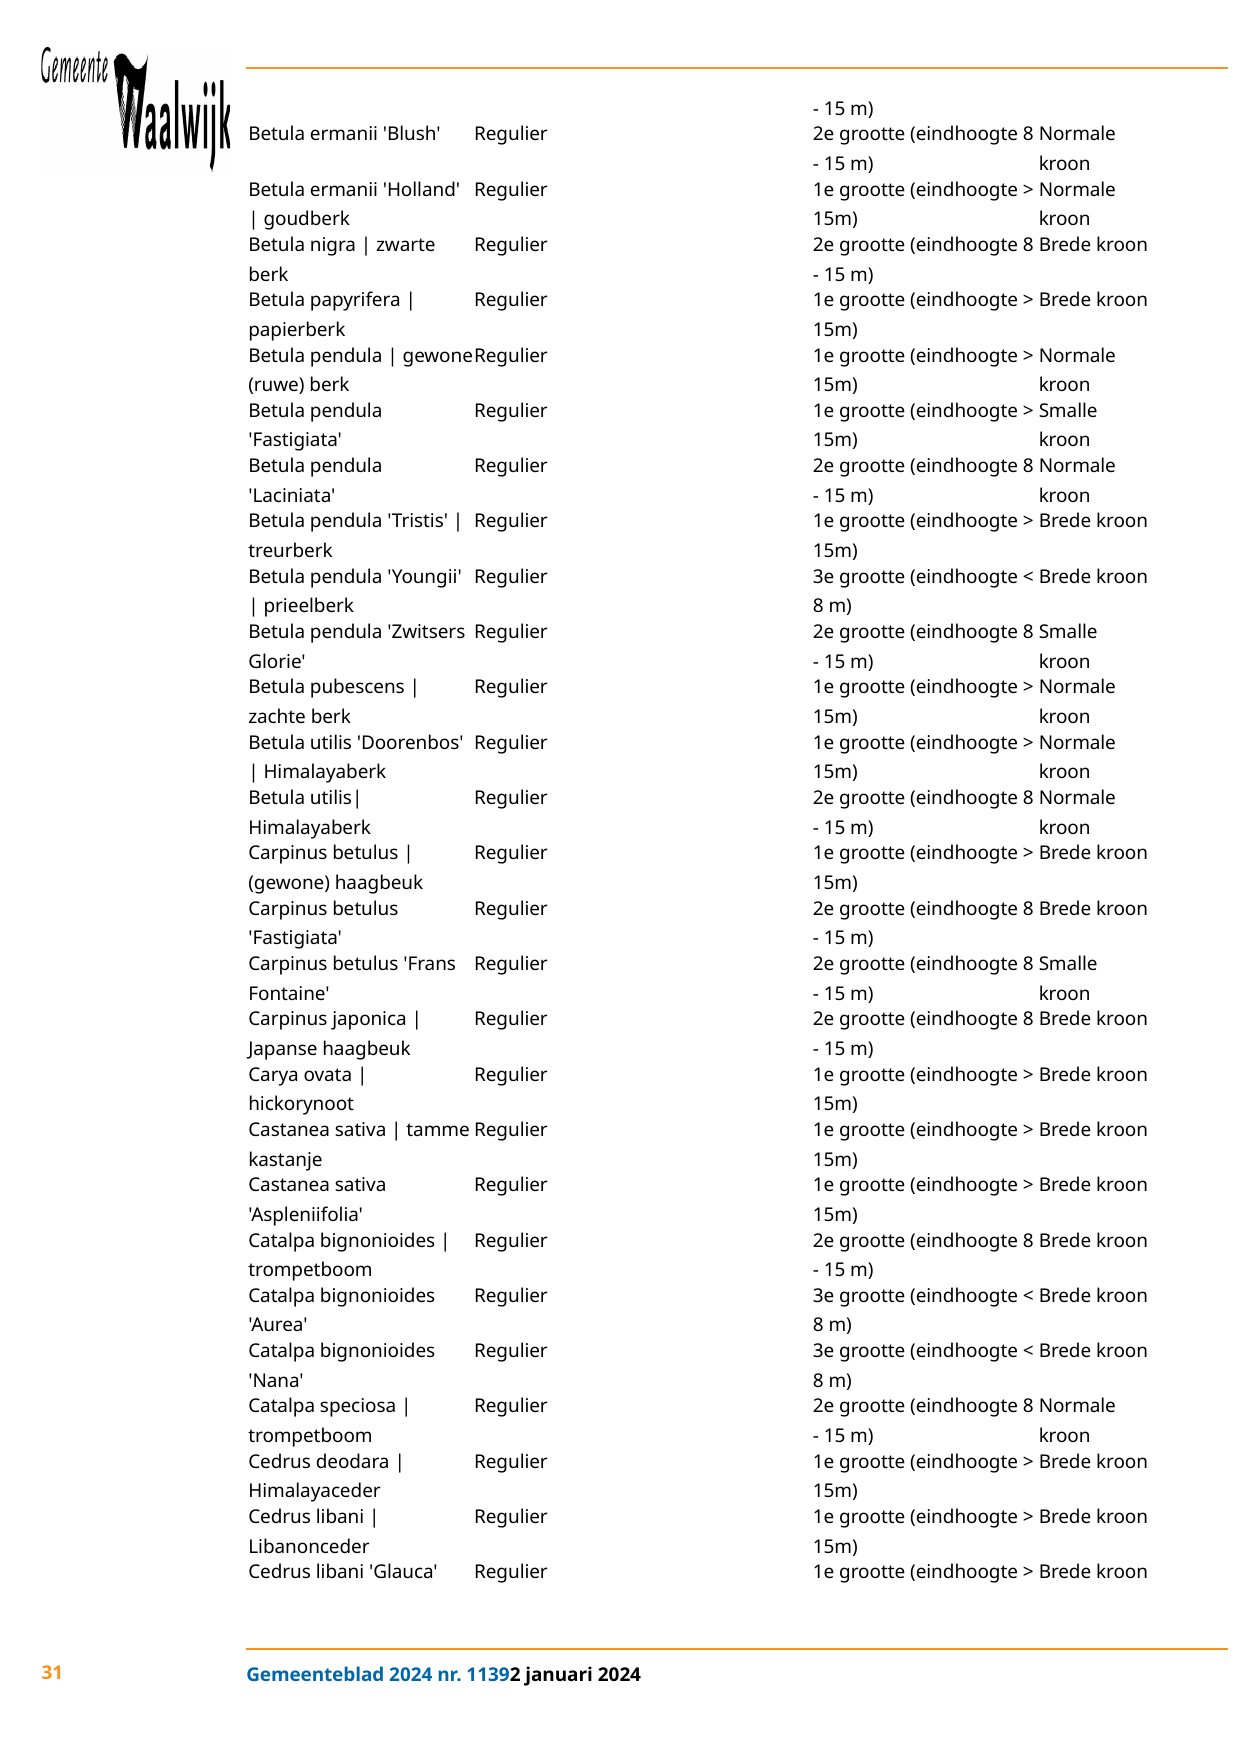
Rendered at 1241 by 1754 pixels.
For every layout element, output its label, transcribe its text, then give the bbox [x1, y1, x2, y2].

table_cell Castanea sativa 'Aspleniifolia' [248, 1171, 474, 1227]
table_cell Brede kroon [1039, 1559, 1152, 1584]
table_cell 1e grootte (eindhoogte > 15m) [813, 397, 1038, 452]
table_cell 2e grootte (eindhoogte 8 - 15 m) [813, 121, 1038, 176]
table_cell 1e grootte (eindhoogte > 15m) [813, 1503, 1038, 1559]
table_cell Smalle kroon [1039, 950, 1152, 1006]
table_cell Cedrus libani 'Glauca' [248, 1559, 474, 1584]
table_cell Regulier [474, 1559, 813, 1584]
table_cell Regulier [474, 784, 813, 839]
table_cell Betula pendula 'Tristis' | treurberk [248, 508, 474, 563]
table_cell Carpinus japonica | Japanse haagbeuk [248, 1006, 474, 1061]
table_cell Brede kroon [1039, 1338, 1152, 1393]
table_cell Regulier [474, 729, 813, 784]
table_cell [1039, 95, 1152, 121]
table_cell Regulier [474, 1116, 813, 1171]
table_cell Betula pendula 'Laciniata' [248, 453, 474, 508]
table_cell 1e grootte (eindhoogte > 15m) [813, 286, 1038, 342]
table_cell 2e grootte (eindhoogte 8 - 15 m) [813, 231, 1038, 286]
table_cell 2e grootte (eindhoogte 8 - 15 m) [813, 453, 1038, 508]
table_cell 3e grootte (eindhoogte < 8 m) [813, 563, 1038, 618]
table_cell Betula utilis 'Doorenbos' | Himalayaberk [248, 729, 474, 784]
table_cell Brede kroon [1039, 563, 1152, 618]
table_cell 1e grootte (eindhoogte > 15m) [813, 176, 1038, 231]
table_cell Normale kroon [1039, 342, 1152, 397]
table_cell Brede kroon [1039, 1282, 1152, 1337]
table_cell Betula ermanii 'Blush' [248, 121, 474, 176]
table_cell - 15 m) [813, 95, 1038, 121]
table_cell 1e grootte (eindhoogte > 15m) [813, 1448, 1038, 1503]
table_cell Regulier [474, 286, 813, 342]
table_cell Betula pendula 'Fastigiata' [248, 397, 474, 452]
table_cell Regulier [474, 121, 813, 176]
table_cell Normale kroon [1039, 176, 1152, 231]
table_cell Normale kroon [1039, 729, 1152, 784]
table_cell 2e grootte (eindhoogte 8 - 15 m) [813, 784, 1038, 839]
table_cell 2e grootte (eindhoogte 8 - 15 m) [813, 1227, 1038, 1282]
table_cell Regulier [474, 342, 813, 397]
table_cell [248, 95, 474, 121]
table_cell [474, 95, 813, 121]
table_cell Cedrus deodara | Himalayaceder [248, 1448, 474, 1503]
table_cell Catalpa bignonioides 'Nana' [248, 1338, 474, 1393]
table_cell 2e grootte (eindhoogte 8 - 15 m) [813, 950, 1038, 1006]
table_cell 1e grootte (eindhoogte > 15m) [813, 729, 1038, 784]
table_cell 3e grootte (eindhoogte < 8 m) [813, 1338, 1038, 1393]
table_cell Regulier [474, 231, 813, 286]
table_cell 1e grootte (eindhoogte > 15m) [813, 508, 1038, 563]
table_cell Catalpa speciosa | trompetboom [248, 1393, 474, 1448]
table_cell Normale kroon [1039, 784, 1152, 839]
table_cell 2e grootte (eindhoogte 8 - 15 m) [813, 895, 1038, 950]
table_cell Normale kroon [1039, 453, 1152, 508]
table_cell Brede kroon [1039, 286, 1152, 342]
table_cell 1e grootte (eindhoogte > 15m) [813, 674, 1038, 729]
table_cell Regulier [474, 895, 813, 950]
table_cell Betula utilis| Himalayaberk [248, 784, 474, 839]
table_cell Regulier [474, 1393, 813, 1448]
table_cell Carya ovata | hickorynoot [248, 1061, 474, 1116]
table_cell Regulier [474, 1282, 813, 1337]
table_cell 1e grootte (eindhoogte > 15m) [813, 1116, 1038, 1171]
table_cell Regulier [474, 1448, 813, 1503]
table_cell 1e grootte (eindhoogte > 15m) [813, 1061, 1038, 1116]
table_cell Betula nigra | zwarte berk [248, 231, 474, 286]
table_cell 1e grootte (eindhoogte > 15m) [813, 1171, 1038, 1227]
table_cell Normale kroon [1039, 1393, 1152, 1448]
table_cell Regulier [474, 950, 813, 1006]
table_cell Brede kroon [1039, 1116, 1152, 1171]
table_cell Betula papyrifera | papierberk [248, 286, 474, 342]
table_cell Cedrus libani | Libanonceder [248, 1503, 474, 1559]
table_cell 1e grootte (eindhoogte > 15m) [813, 342, 1038, 397]
table_cell Regulier [474, 1061, 813, 1116]
table_cell Smalle kroon [1039, 618, 1152, 674]
table_cell Regulier [474, 1227, 813, 1282]
table_cell Carpinus betulus | (gewone) haagbeuk [248, 840, 474, 895]
table_cell Brede kroon [1039, 231, 1152, 286]
table_cell Normale kroon [1039, 674, 1152, 729]
table_cell Brede kroon [1039, 1006, 1152, 1061]
table_cell Brede kroon [1039, 1448, 1152, 1503]
table_cell Betula pendula 'Youngii' | prieelberk [248, 563, 474, 618]
table_cell Betula pendula | gewone (ruwe) berk [248, 342, 474, 397]
table_cell Smalle kroon [1039, 397, 1152, 452]
table_cell Regulier [474, 618, 813, 674]
table_cell Brede kroon [1039, 1227, 1152, 1282]
table_cell 1e grootte (eindhoogte > 15m) [813, 840, 1038, 895]
table_cell Carpinus betulus 'Fastigiata' [248, 895, 474, 950]
table_cell Betula pubescens | zachte berk [248, 674, 474, 729]
table_cell Catalpa bignonioides 'Aurea' [248, 1282, 474, 1337]
table_cell Regulier [474, 508, 813, 563]
table_cell Brede kroon [1039, 895, 1152, 950]
table_cell Regulier [474, 176, 813, 231]
table_cell 3e grootte (eindhoogte < 8 m) [813, 1282, 1038, 1337]
table_cell 2e grootte (eindhoogte 8 - 15 m) [813, 1393, 1038, 1448]
table_cell Regulier [474, 397, 813, 452]
table_cell Regulier [474, 563, 813, 618]
table_cell Regulier [474, 1338, 813, 1393]
table_cell Regulier [474, 1171, 813, 1227]
table_cell Carpinus betulus 'Frans Fontaine' [248, 950, 474, 1006]
table_cell Regulier [474, 1006, 813, 1061]
table_cell Brede kroon [1039, 1171, 1152, 1227]
picture [41, 47, 231, 172]
table_cell 2e grootte (eindhoogte 8 - 15 m) [813, 618, 1038, 674]
table_cell 2e grootte (eindhoogte 8 - 15 m) [813, 1006, 1038, 1061]
table_cell Brede kroon [1039, 840, 1152, 895]
table_cell 1e grootte (eindhoogte > [813, 1559, 1038, 1584]
table_cell Regulier [474, 840, 813, 895]
table_cell Betula pendula 'Zwitsers Glorie' [248, 618, 474, 674]
table_cell Regulier [474, 453, 813, 508]
table_cell Brede kroon [1039, 1503, 1152, 1559]
table_cell Castanea sativa | tamme kastanje [248, 1116, 474, 1171]
table_cell Regulier [474, 674, 813, 729]
table_cell Catalpa bignonioides | trompetboom [248, 1227, 474, 1282]
table_cell Brede kroon [1039, 508, 1152, 563]
table_cell Betula ermanii 'Holland' | goudberk [248, 176, 474, 231]
table_cell Regulier [474, 1503, 813, 1559]
table_cell Brede kroon [1039, 1061, 1152, 1116]
table_cell Normale kroon [1039, 121, 1152, 176]
